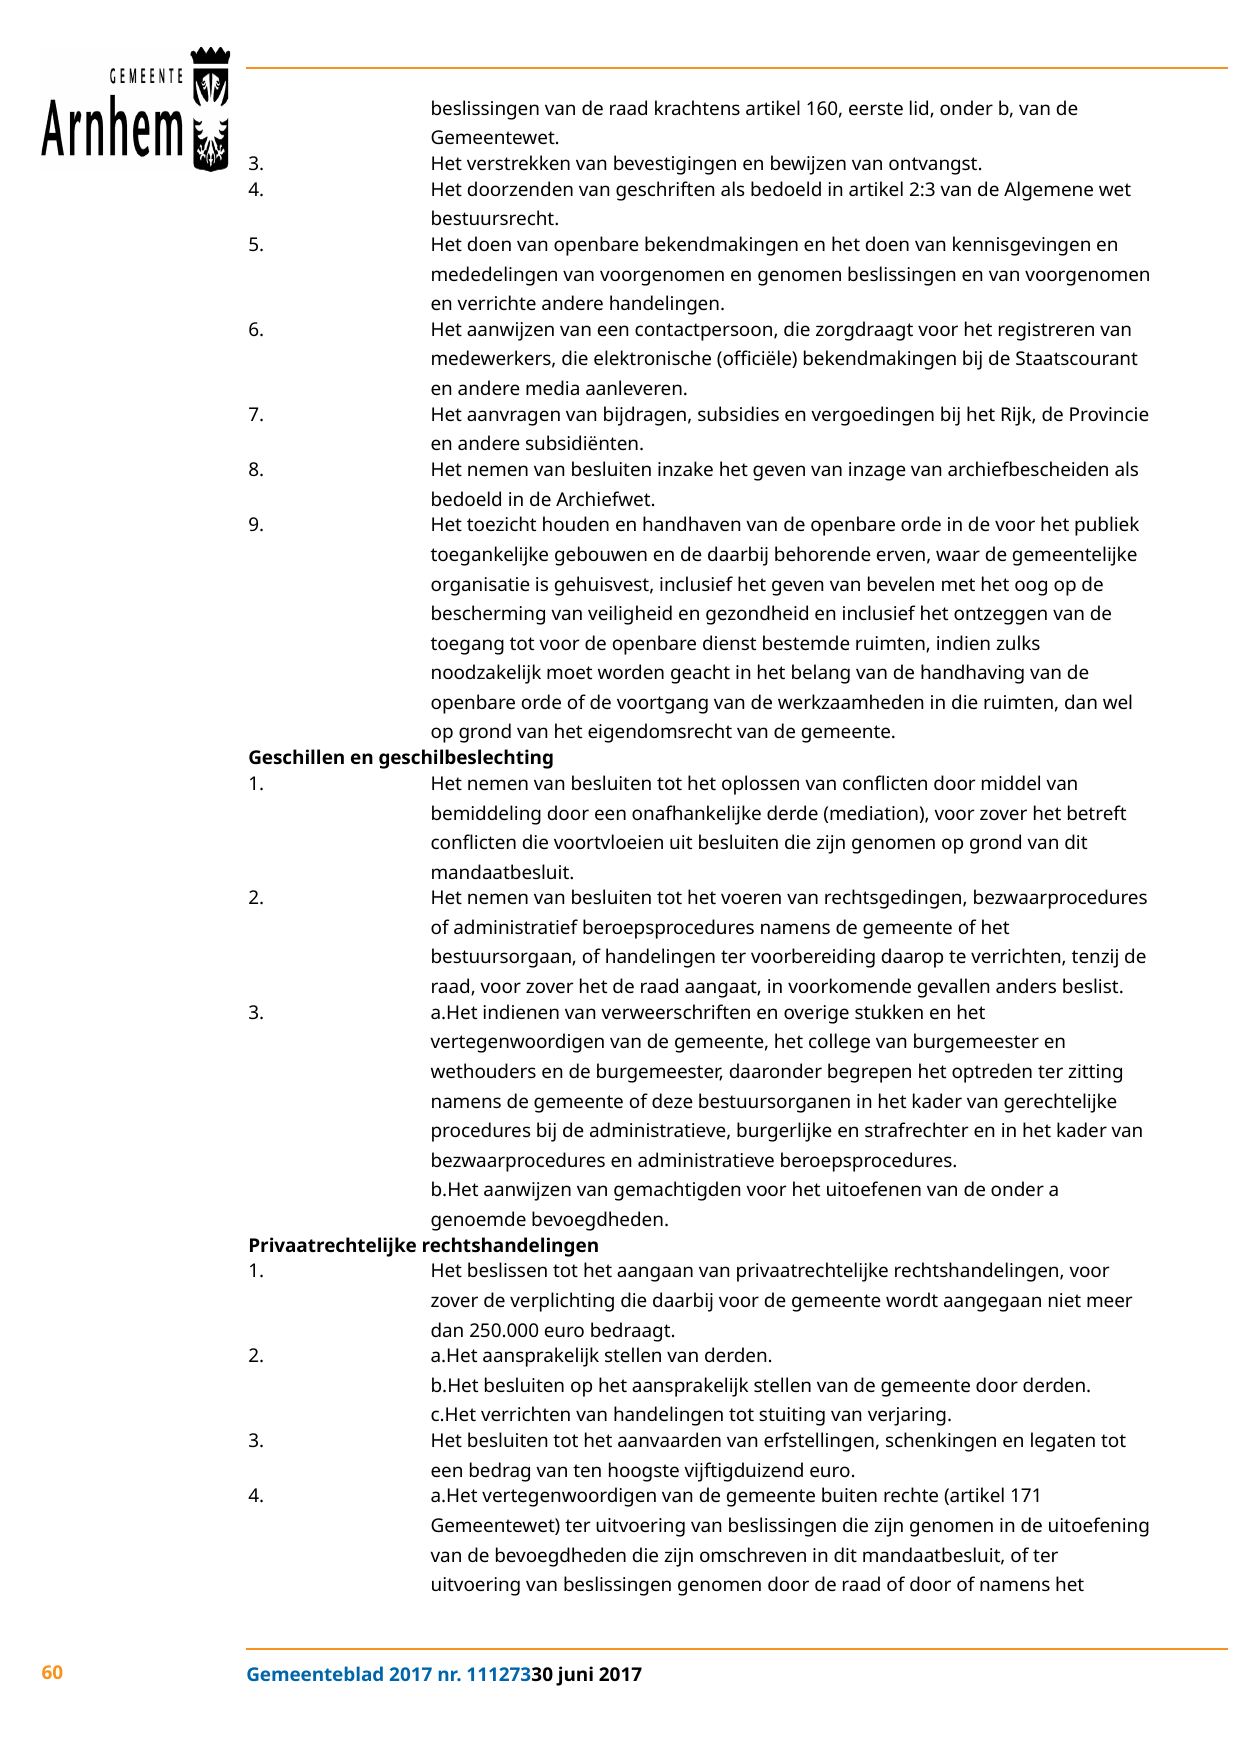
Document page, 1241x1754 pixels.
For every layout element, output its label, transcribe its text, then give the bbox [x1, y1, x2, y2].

table_cell a.Het vertegenwoordigen van de gemeente buiten rechte (artikel 171 Gemeentewet) ter uitvoering van beslissingen die zijn genomen in de uitoefening van de bevoegdheden die zijn omschreven in dit mandaatbesluit, of ter uitvoering van beslissingen genomen door de raad of door of namens het [430, 1483, 1152, 1597]
table_cell 8. [248, 456, 430, 512]
table_cell Privaatrechtelijke rechtshandelingen [248, 1232, 1152, 1258]
table_cell a.Het indienen van verweerschriften en overige stukken en het vertegenwoordigen van de gemeente, het college van burgemeester en wethouders en de burgemeester, daaronder begrepen het optreden ter zitting namens de gemeente of deze bestuursorganen in het kader van gerechtelijke procedures bij de administratieve, burgerlijke en strafrechter en in het kader van bezwaarprocedures en administratieve beroepsprocedures. b.Het aanwijzen van gemachtigden voor het uitoefenen van de onder a genoemde bevoegdheden. [430, 999, 1152, 1232]
table_cell Het toezicht houden en handhaven van de openbare orde in de voor het publiek toegankelijke gebouwen en de daarbij behorende erven, waar de gemeentelijke organisatie is gehuisvest, inclusief het geven van bevelen met het oog op de bescherming van veiligheid en gezondheid en inclusief het ontzeggen van de toegang tot voor de openbare dienst bestemde ruimten, indien zulks noodzakelijk moet worden geacht in het belang van de handhaving van de openbare orde of de voortgang van de werkzaamheden in die ruimten, dan wel op grond van het eigendomsrecht van de gemeente. [430, 512, 1152, 744]
table_cell 3. [248, 999, 430, 1232]
table_cell Het beslissen tot het aangaan van privaatrechtelijke rechtshandelingen, voor zover de verplichting die daarbij voor de gemeente wordt aangegaan niet meer dan 250.000 euro bedraagt. [430, 1258, 1152, 1342]
table_cell Het besluiten tot het aanvaarden van erfstellingen, schenkingen en legaten tot een bedrag van ten hoogste vijftigduizend euro. [430, 1428, 1152, 1483]
table_cell 4. [248, 1483, 430, 1597]
table_cell 3. [248, 1428, 430, 1483]
table_cell Het nemen van besluiten tot het voeren van rechtsgedingen, bezwaarprocedures of administratief beroepsprocedures namens de gemeente of het bestuursorgaan, of handelingen ter voorbereiding daarop te verrichten, tenzij de raad, voor zover het de raad aangaat, in voorkomende gevallen anders beslist. [430, 885, 1152, 999]
table_cell 2. [248, 1343, 430, 1427]
table_cell Het nemen van besluiten tot het oplossen van conflicten door middel van bemiddeling door een onafhankelijke derde (mediation), voor zover het betreft conflicten die voortvloeien uit besluiten die zijn genomen op grond van dit mandaatbesluit. [430, 770, 1152, 884]
table_cell 2. [248, 885, 430, 999]
table_cell 9. [248, 512, 430, 744]
table_cell 1. [248, 1258, 430, 1342]
table_cell a.Het aansprakelijk stellen van derden. b.Het besluiten op het aansprakelijk stellen van de gemeente door derden. c.Het verrichten van handelingen tot stuiting van verjaring. [430, 1343, 1152, 1427]
table_cell Het doorzenden van geschriften als bedoeld in artikel 2:3 van de Algemene wet bestuursrecht. [430, 176, 1152, 231]
table_cell Het nemen van besluiten inzake het geven van inzage van archiefbescheiden als bedoeld in de Archiefwet. [430, 456, 1152, 512]
table_cell Geschillen en geschilbeslechting [248, 744, 1152, 770]
table_cell 4. [248, 176, 430, 231]
table_cell [248, 95, 430, 150]
table_cell Het verstrekken van bevestigingen en bewijzen van ontvangst. [430, 150, 1152, 176]
table_cell Het aanwijzen van een contactpersoon, die zorgdraagt voor het registreren van medewerkers, die elektronische (officiële) bekendmakingen bij de Staatscourant en andere media aanleveren. [430, 316, 1152, 401]
table_cell 3. [248, 150, 430, 176]
table_cell 6. [248, 316, 430, 401]
table_cell Het doen van openbare bekendmakingen en het doen van kennisgevingen en mededelingen van voorgenomen en genomen beslissingen en van voorgenomen en verrichte andere handelingen. [430, 231, 1152, 316]
table_cell Het aanvragen van bijdragen, subsidies en vergoedingen bij het Rijk, de Provincie en andere subsidiënten. [430, 401, 1152, 456]
table_cell 7. [248, 401, 430, 456]
table_cell 1. [248, 770, 430, 884]
table_cell beslissingen van de raad krachtens artikel 160, eerste lid, onder b, van de Gemeentewet. [430, 95, 1152, 150]
table_cell 5. [248, 231, 430, 316]
picture [41, 47, 231, 172]
